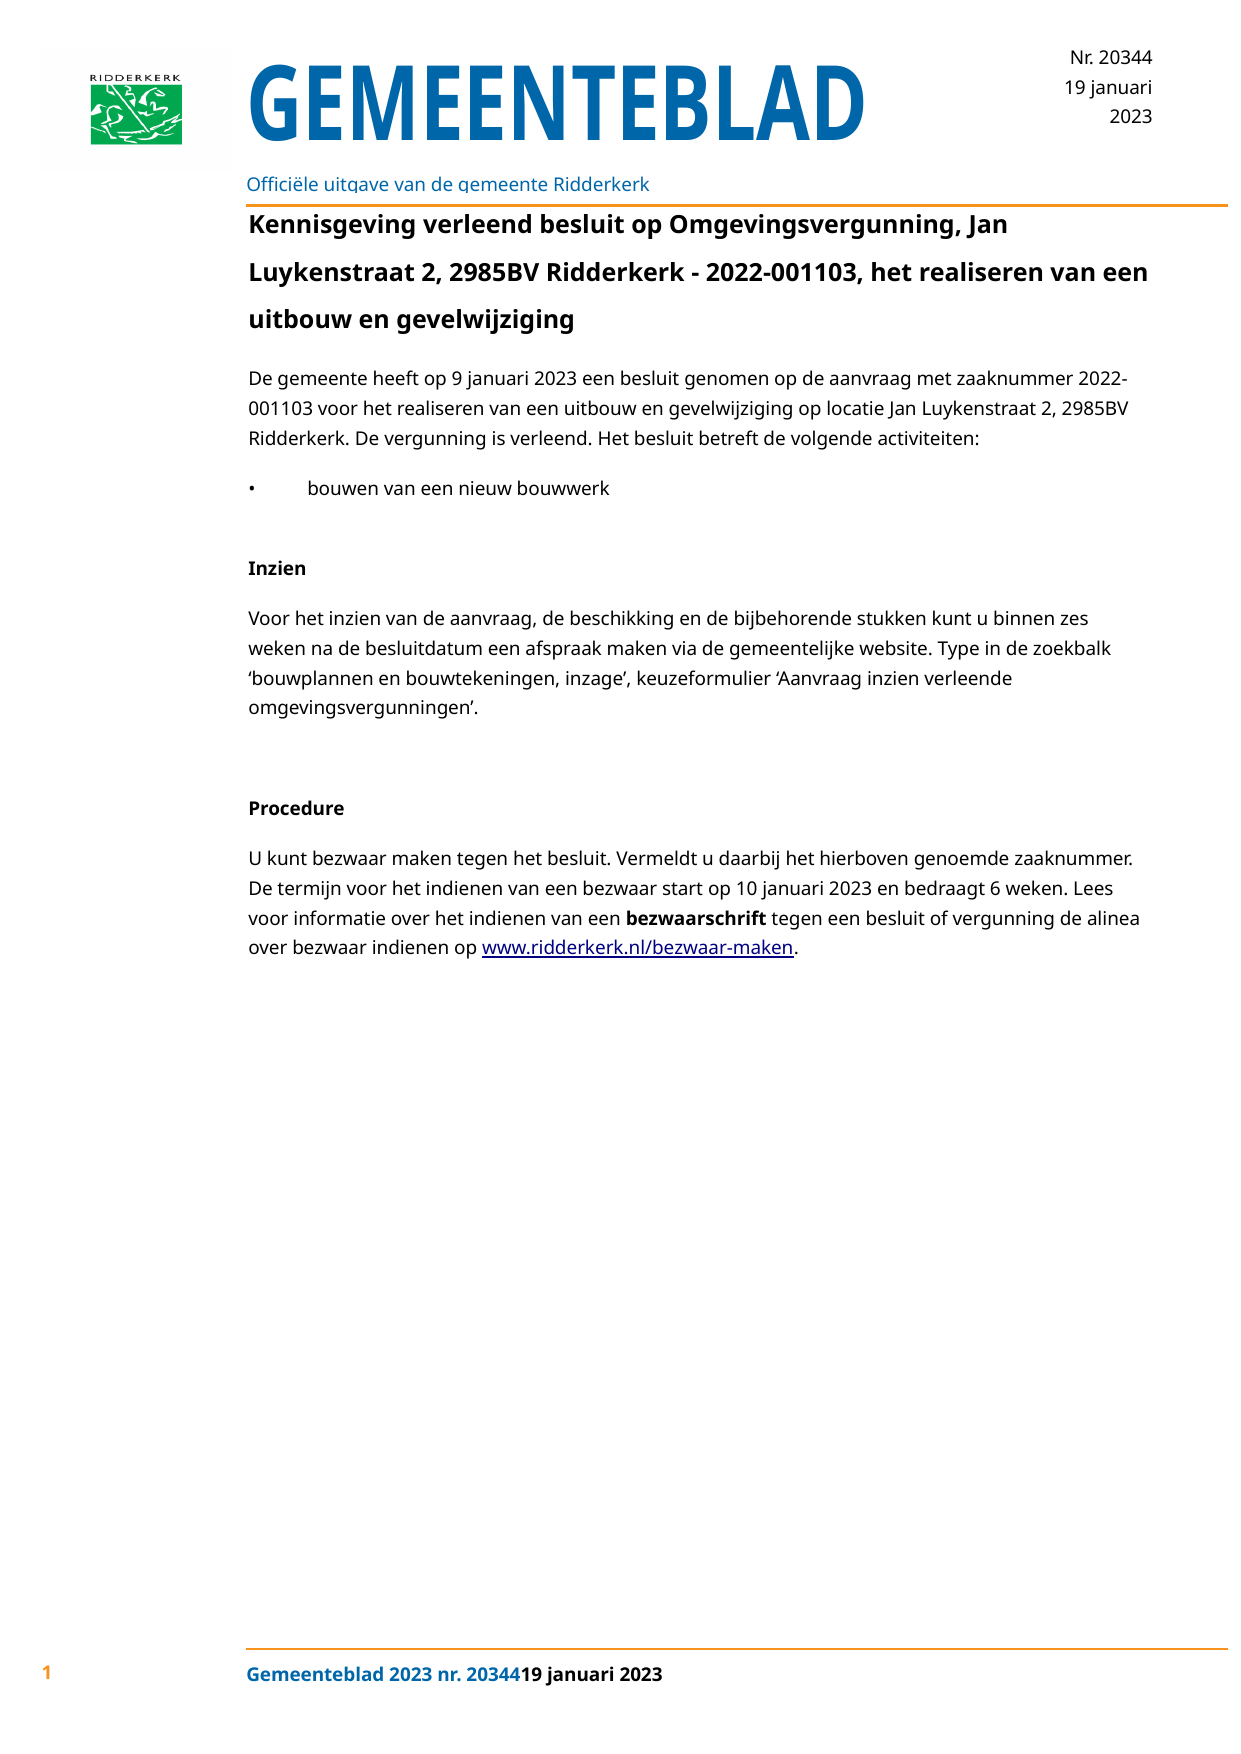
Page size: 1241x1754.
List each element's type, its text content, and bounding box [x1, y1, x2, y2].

text Voor het inzien van de aanvraag, de beschikking en de bijbehorende stukken kunt u binnen zes weken na de besluitdatum een afspraak maken via de gemeentelijke website. Type in de zoekbalk ‘bouwplannen en bouwtekeningen, inzage’, keuzeformulier ‘Aanvraag inzien verleende omgevingsvergunningen’. [248, 606, 1152, 720]
picture [41, 47, 231, 172]
text U kunt bezwaar maken tegen het besluit. Vermeldt u daarbij het hierboven genoemde zaaknummer. De termijn voor het indienen van een bezwaar start op 10 januari 2023 en bedraagt 6 weken. Lees voor informatie over het indienen van een bezwaarschrift tegen een besluit of vergunning de alinea over bezwaar indienen op www.ridderkerk.nl/bezwaar-maken. [248, 846, 1152, 960]
text Procedure [248, 795, 1152, 821]
text Inzien [248, 555, 1152, 581]
text Kennisgeving verleend besluit op Omgevingsvergunning, Jan Luykenstraat 2, 2985BV Ridderkerk - 2022-001103, het realiseren van een uitbouw en gevelwijziging [248, 207, 1152, 336]
list bouwen van een nieuw bouwwerk [248, 475, 1152, 501]
text De gemeente heeft op 9 januari 2023 een besluit genomen op de aanvraag met zaaknummer 2022-001103 voor het realiseren van een uitbouw en gevelwijziging op locatie Jan Luykenstraat 2, 2985BV Ridderkerk. De vergunning is verleend. Het besluit betreft de volgende activiteiten: [248, 366, 1152, 450]
